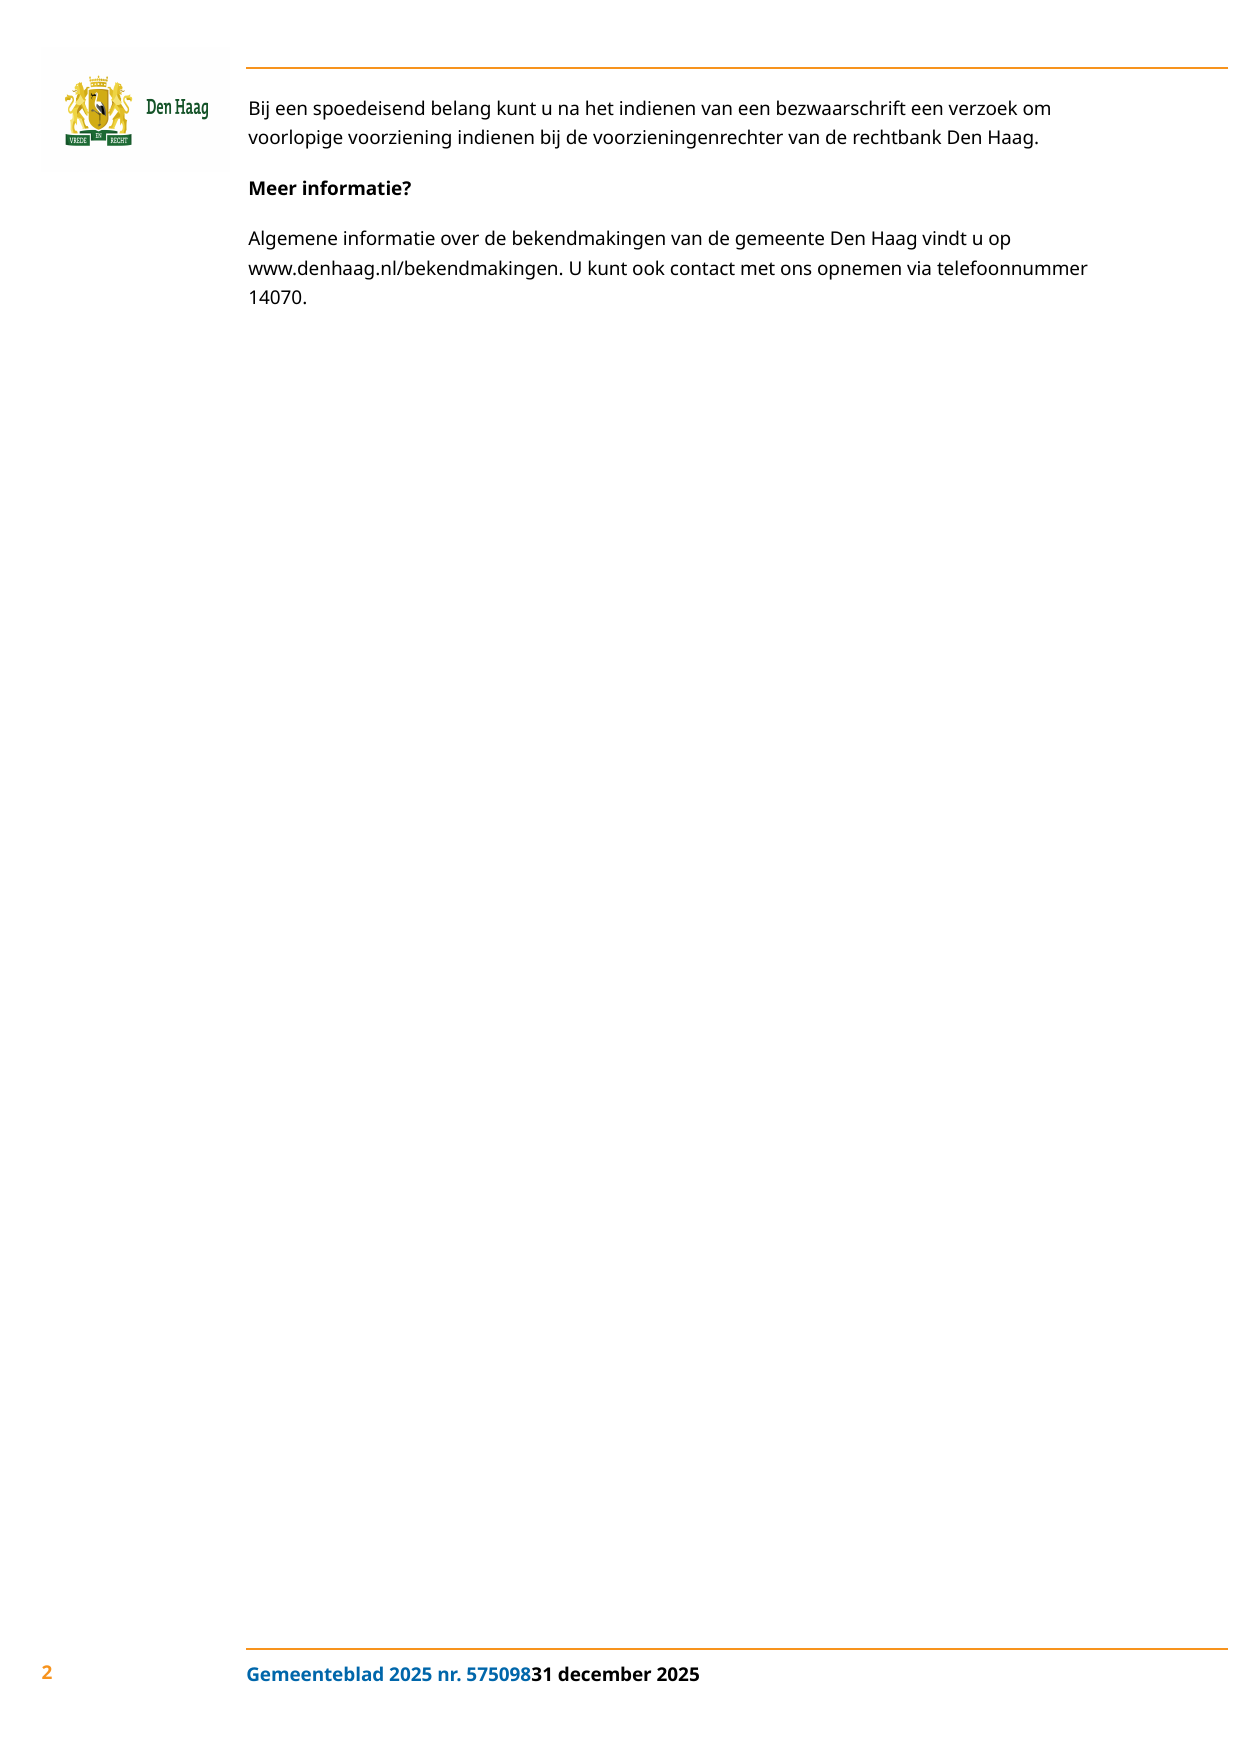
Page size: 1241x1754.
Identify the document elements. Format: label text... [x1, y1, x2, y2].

picture [41, 47, 231, 172]
text Bij een spoedeisend belang kunt u na het indienen van een bezwaarschrift een verzoek om voorlopige voorziening indienen bij de voorzieningenrechter van de rechtbank Den Haag. [248, 95, 1152, 150]
text Algemene informatie over de bekendmakingen van de gemeente Den Haag vindt u op www.denhaag.nl/bekendmakingen. U kunt ook contact met ons opnemen via telefoonnummer 14070. [248, 225, 1152, 310]
text Meer informatie? [248, 175, 1152, 201]
